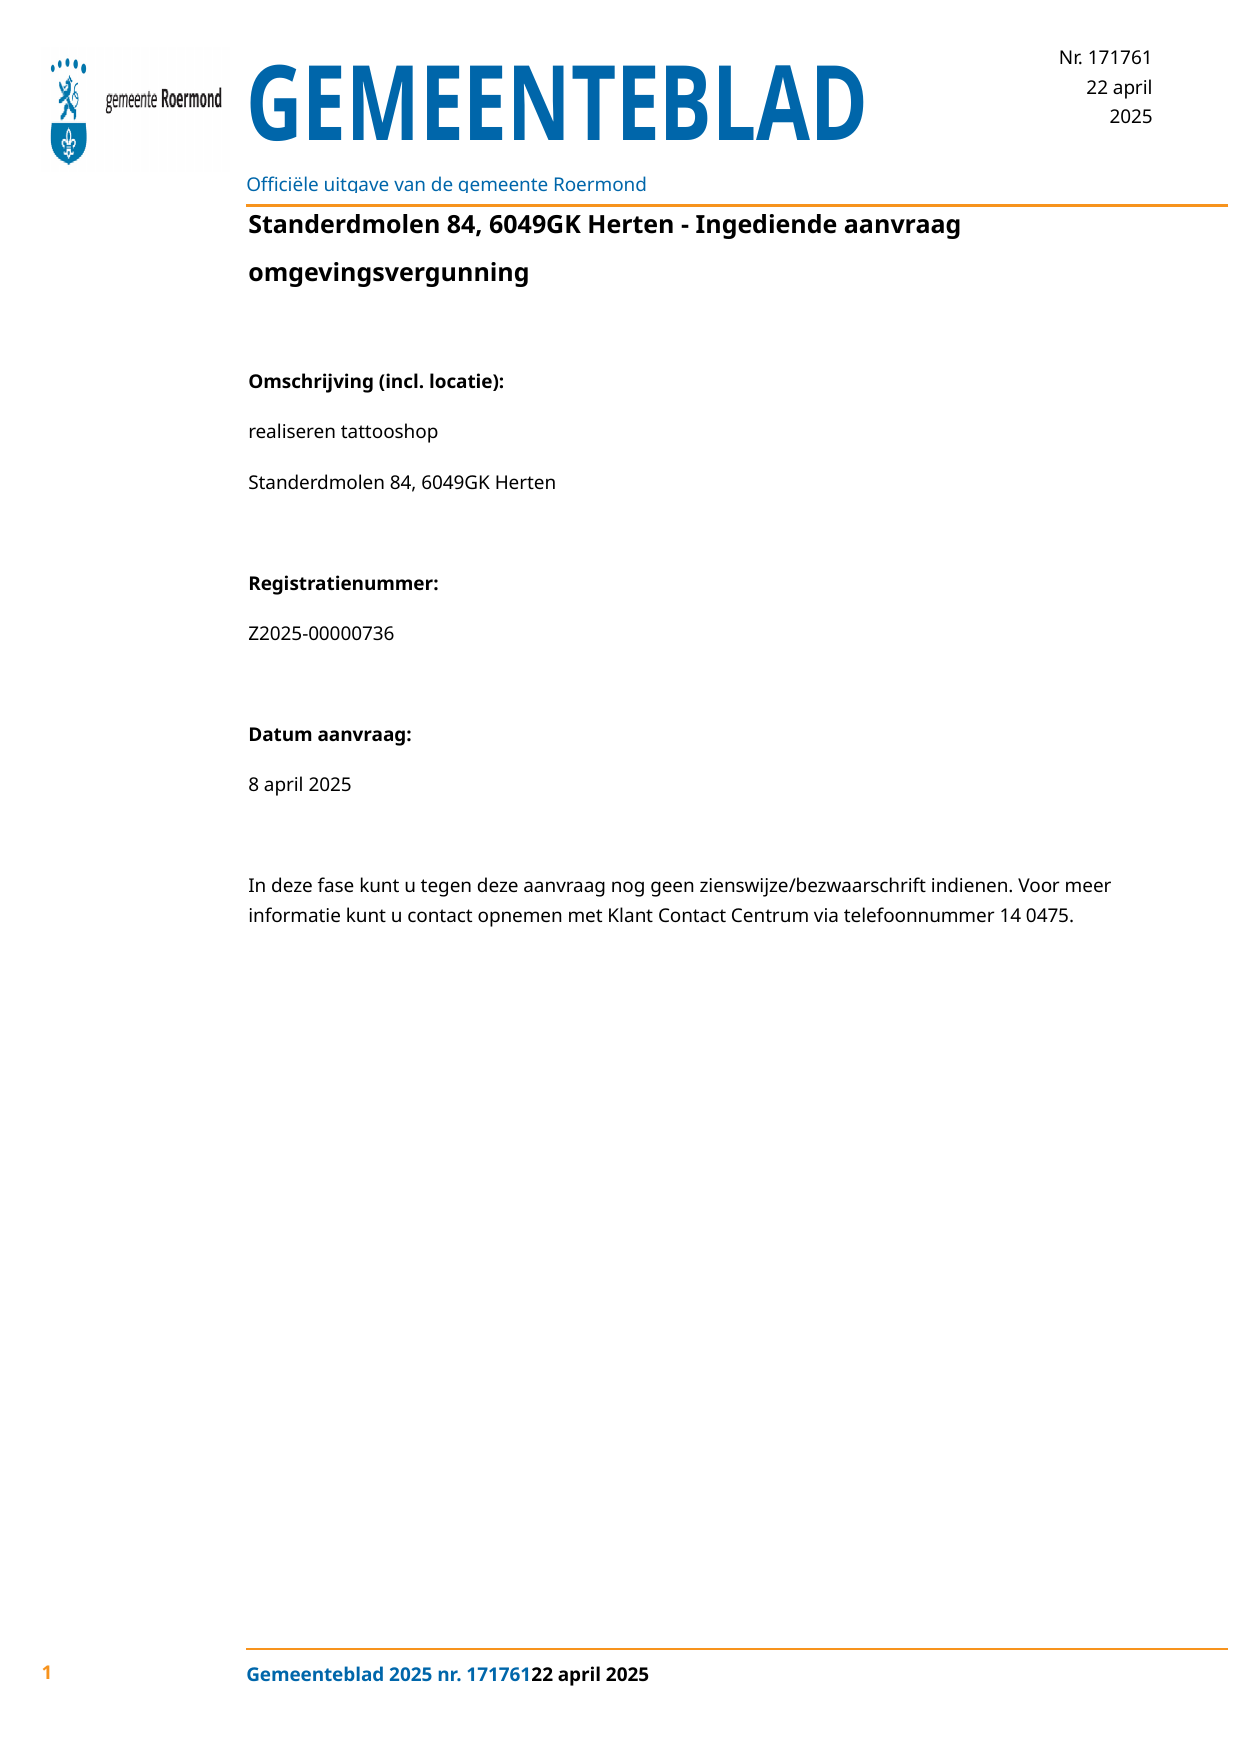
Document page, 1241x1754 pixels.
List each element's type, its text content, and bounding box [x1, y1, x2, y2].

text realiseren tattooshop [248, 419, 1152, 444]
text 8 april 2025 [248, 772, 1152, 797]
text Registratienummer: [248, 570, 1152, 596]
text Standerdmolen 84, 6049GK Herten [248, 469, 1152, 495]
text In deze fase kunt u tegen deze aanvraag nog geen zienswijze/bezwaarschrift indienen. Voor meer informatie kunt u contact opnemen met Klant Contact Centrum via telefoonnummer 14 0475. [248, 872, 1152, 928]
text Z2025-00000736 [248, 620, 1152, 646]
text Standerdmolen 84, 6049GK Herten - Ingediende aanvraag omgevingsvergunning [248, 207, 1152, 288]
text Datum aanvraag: [248, 721, 1152, 747]
text Omschrijving (incl. locatie): [248, 368, 1152, 394]
picture [41, 47, 231, 172]
